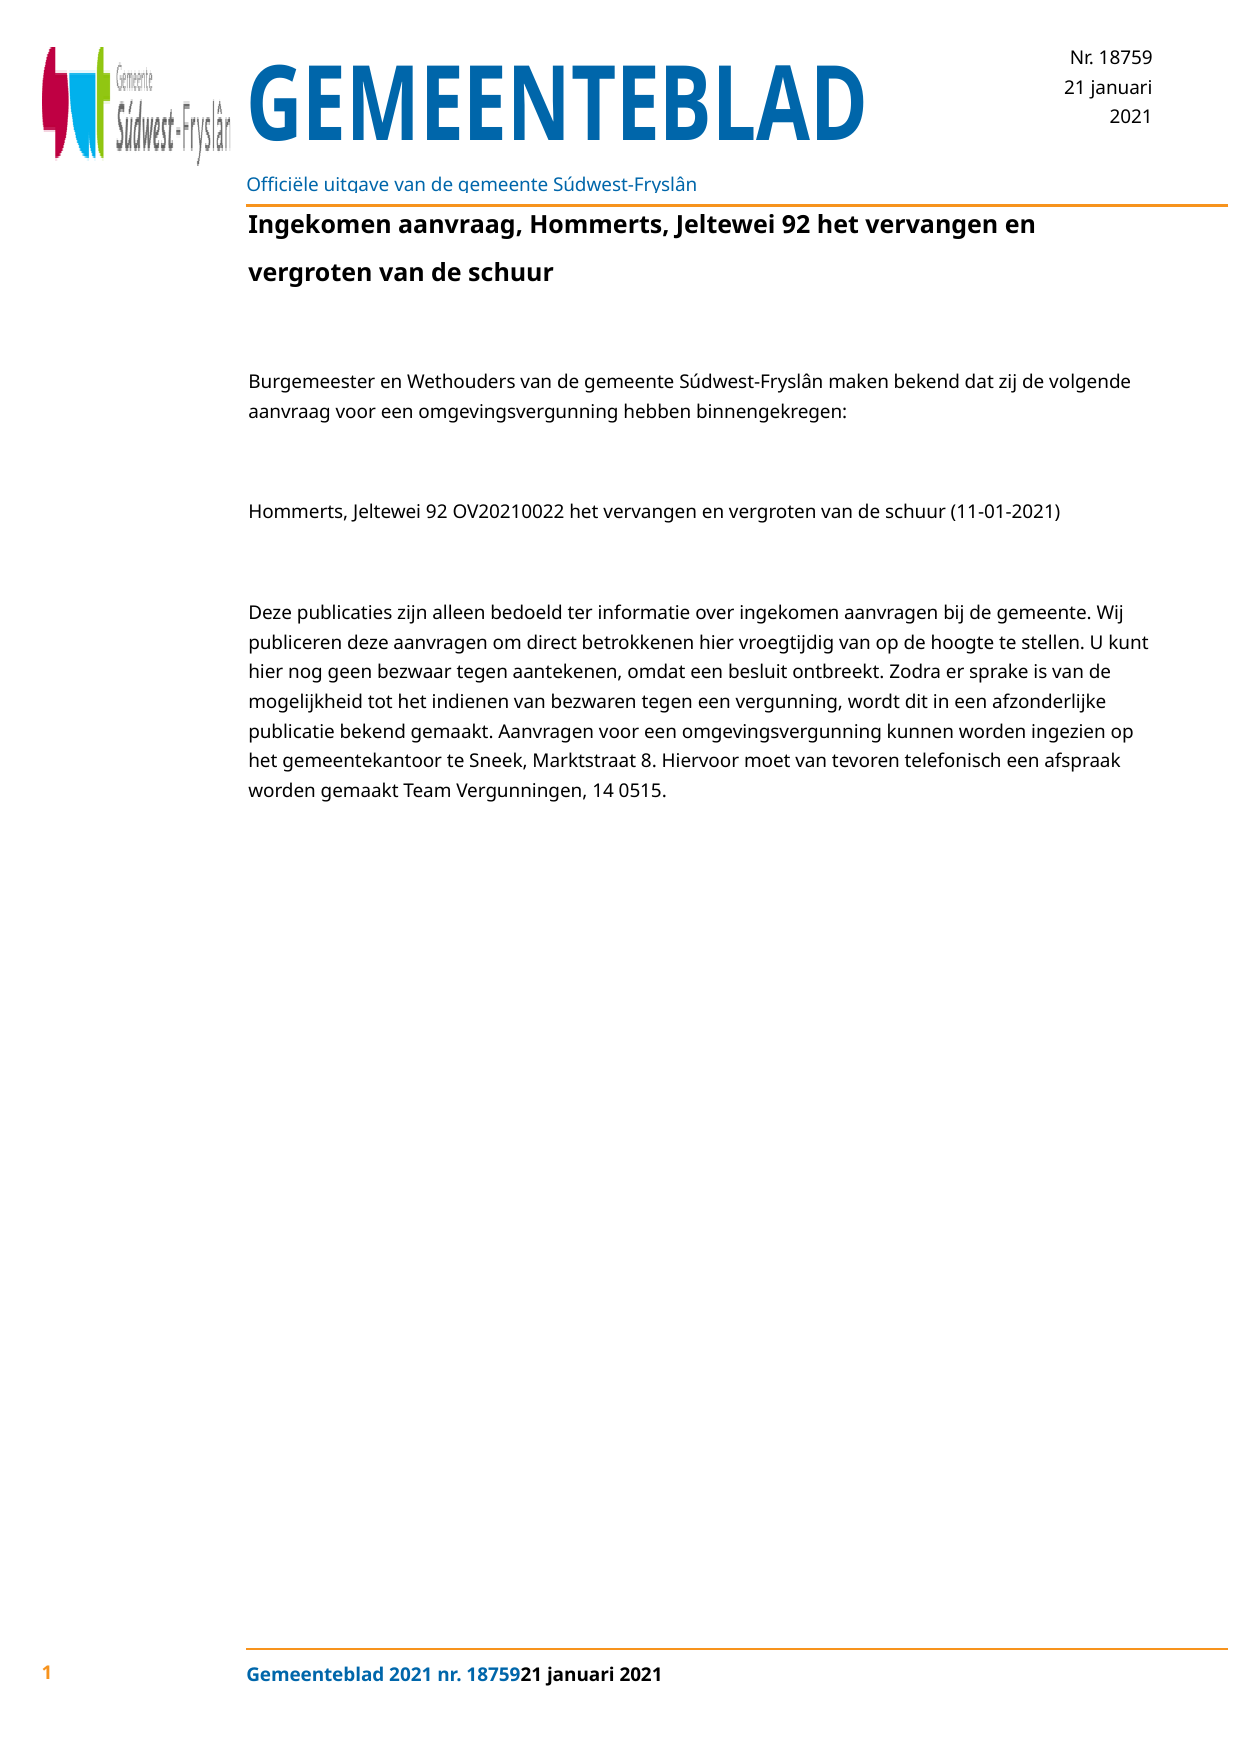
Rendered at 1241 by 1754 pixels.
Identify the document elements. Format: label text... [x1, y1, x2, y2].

text Ingekomen aanvraag, Hommerts, Jeltewei 92 het vervangen en vergroten van de schuur [248, 207, 1152, 288]
text Deze publicaties zijn alleen bedoeld ter informatie over ingekomen aanvragen bij de gemeente. Wij publiceren deze aanvragen om direct betrokkenen hier vroegtijdig van op de hoogte te stellen. U kunt hier nog geen bezwaar tegen aantekenen, omdat een besluit ontbreekt. Zodra er sprake is van de mogelijkheid tot het indienen van bezwaren tegen een vergunning, wordt dit in een afzonderlijke publicatie bekend gemaakt. Aanvragen voor een omgevingsvergunning kunnen worden ingezien op het gemeentekantoor te Sneek, Marktstraat 8. Hiervoor moet van tevoren telefonisch een afspraak worden gemaakt Team Vergunningen, 14 0515. [248, 599, 1152, 803]
text Hommerts, Jeltewei 92 OV20210022 het vervangen en vergroten van de schuur (11-01-2021) [248, 499, 1152, 524]
text Burgemeester en Wethouders van de gemeente Súdwest-Fryslân maken bekend dat zij de volgende aanvraag voor een omgevingsvergunning hebben binnengekregen: [248, 368, 1152, 424]
picture [41, 47, 231, 172]
